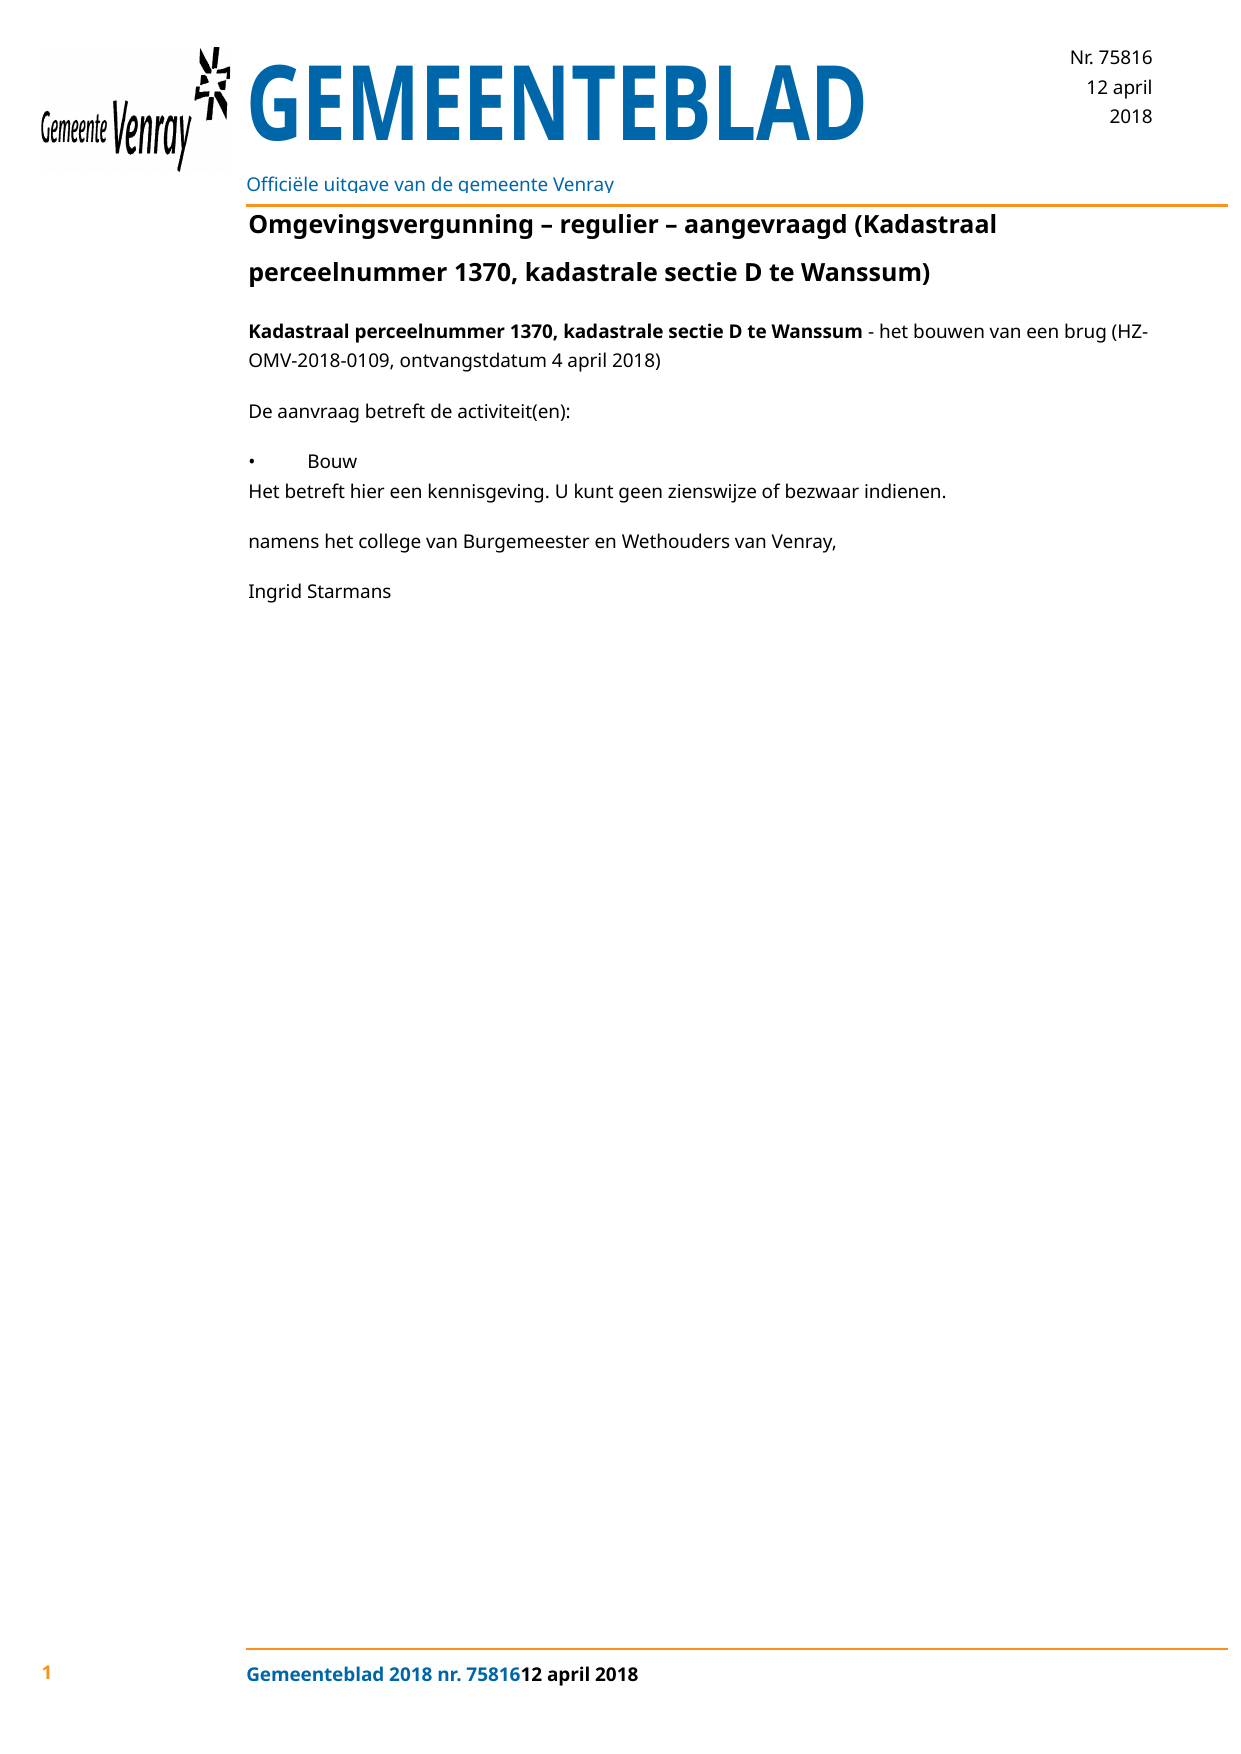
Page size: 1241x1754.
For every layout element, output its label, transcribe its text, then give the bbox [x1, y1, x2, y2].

text Het betreft hier een kennisgeving. U kunt geen zienswijze of bezwaar indienen. [248, 478, 1152, 504]
text Ingrid Starmans [248, 579, 1152, 604]
text De aanvraag betreft de activiteit(en): [248, 398, 1152, 424]
picture [41, 47, 231, 172]
text Kadastraal perceelnummer 1370, kadastrale sectie D te Wanssum - het bouwen van een brug (HZ-OMV-2018-0109, ontvangstdatum 4 april 2018) [248, 318, 1152, 373]
text Omgevingsvergunning – regulier – aangevraagd (Kadastraal perceelnummer 1370, kadastrale sectie D te Wanssum) [248, 207, 1152, 288]
list Bouw [248, 448, 1152, 474]
text namens het college van Burgemeester en Wethouders van Venray, [248, 528, 1152, 554]
